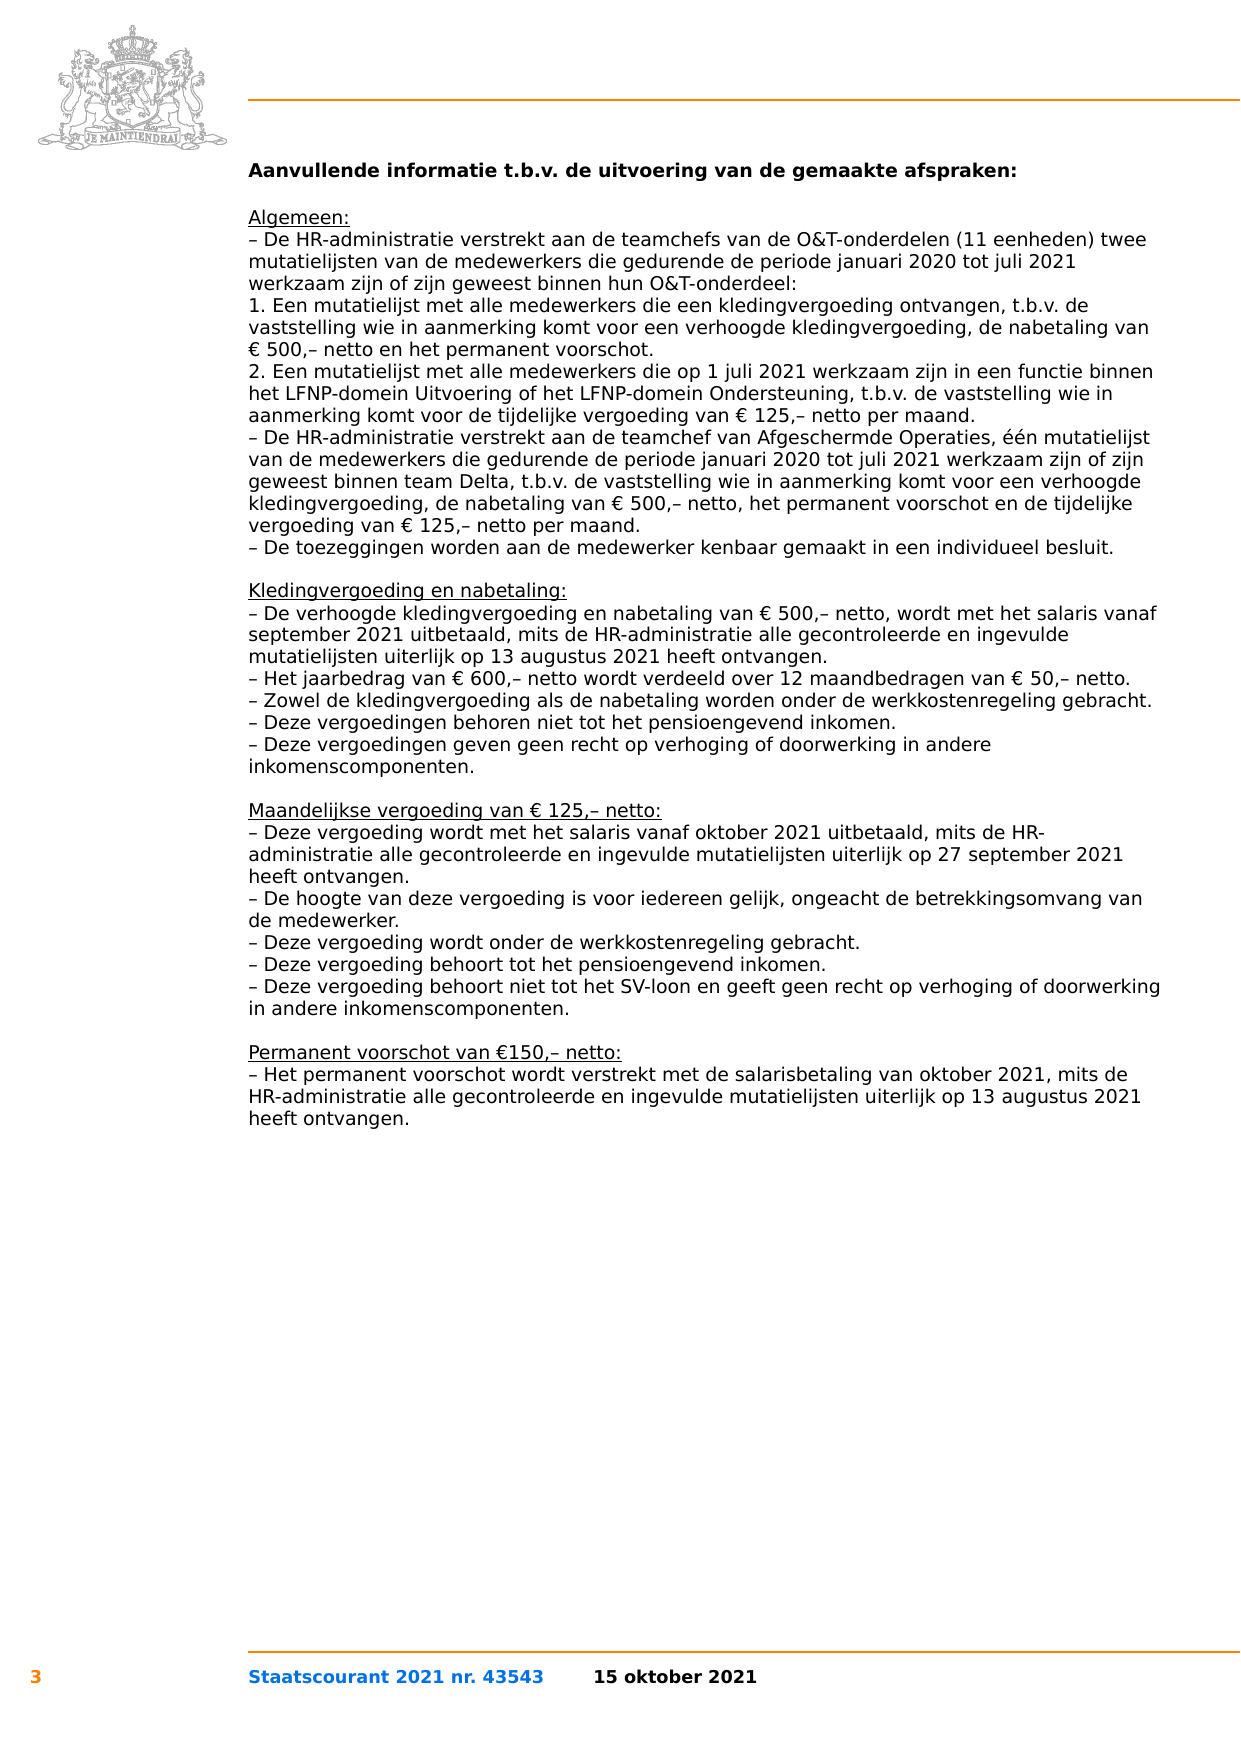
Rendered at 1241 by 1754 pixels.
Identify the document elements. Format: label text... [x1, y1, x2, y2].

subtitle Maandelijkse vergoeding van € 125,– netto: [248, 800, 1163, 822]
text 1. Een mutatielijst met alle medewerkers die een kledingvergoeding ontvangen, t.b.v. de vaststelling wie in aanmerking komt voor een verhoogde kledingvergoeding, de nabetaling van € 500,– netto en het permanent voorschot. [248, 295, 1163, 361]
picture [38, 25, 227, 150]
text – Het jaarbedrag van € 600,– netto wordt verdeeld over 12 maandbedragen van € 50,– netto. [248, 668, 1163, 690]
text – Het permanent voorschot wordt verstrekt met de salarisbetaling van oktober 2021, mits de HR-administratie alle gecontroleerde en ingevulde mutatielijsten uiterlijk op 13 augustus 2021 heeft ontvangen. [248, 1064, 1163, 1130]
text – Deze vergoeding wordt onder de werkkostenregeling gebracht. [248, 932, 1163, 954]
text – De verhoogde kledingvergoeding en nabetaling van € 500,– netto, wordt met het salaris vanaf september 2021 uitbetaald, mits de HR-administratie alle gecontroleerde en ingevulde mutatielijsten uiterlijk op 13 augustus 2021 heeft ontvangen. [248, 602, 1163, 668]
text – De hoogte van deze vergoeding is voor iedereen gelijk, ongeacht de betrekkingsomvang van de medewerker. [248, 888, 1163, 932]
text – Deze vergoedingen geven geen recht op verhoging of doorwerking in andere inkomenscomponenten. [248, 734, 1163, 778]
text – Deze vergoeding wordt met het salaris vanaf oktober 2021 uitbetaald, mits de HR-administratie alle gecontroleerde en ingevulde mutatielijsten uiterlijk op 27 september 2021 heeft ontvangen. [248, 822, 1163, 888]
subtitle Aanvullende informatie t.b.v. de uitvoering van de gemaakte afspraken: [248, 160, 1163, 182]
subtitle Algemeen: [248, 207, 1163, 229]
subtitle Kledingvergoeding en nabetaling: [248, 580, 1163, 602]
subtitle Permanent voorschot van €150,– netto: [248, 1042, 1163, 1064]
text – Deze vergoeding behoort niet tot het SV-loon en geeft geen recht op verhoging of doorwerking in andere inkomenscomponenten. [248, 976, 1163, 1020]
text – Zowel de kledingvergoeding als de nabetaling worden onder de werkkostenregeling gebracht. [248, 690, 1163, 712]
text 2. Een mutatielijst met alle medewerkers die op 1 juli 2021 werkzaam zijn in een functie binnen het LFNP-domein Uitvoering of het LFNP-domein Ondersteuning, t.b.v. de vaststelling wie in aanmerking komt voor de tijdelijke vergoeding van € 125,– netto per maand. [248, 361, 1163, 427]
text – De toezeggingen worden aan de medewerker kenbaar gemaakt in een individueel besluit. [248, 537, 1163, 558]
text – Deze vergoeding behoort tot het pensioengevend inkomen. [248, 954, 1163, 976]
text – Deze vergoedingen behoren niet tot het pensioengevend inkomen. [248, 712, 1163, 734]
text – De HR-administratie verstrekt aan de teamchefs van de O&T-onderdelen (11 eenheden) twee mutatielijsten van de medewerkers die gedurende de periode januari 2020 tot juli 2021 werkzaam zijn of zijn geweest binnen hun O&T-onderdeel: [248, 229, 1163, 295]
text – De HR-administratie verstrekt aan de teamchef van Afgeschermde Operaties, één mutatielijst van de medewerkers die gedurende de periode januari 2020 tot juli 2021 werkzaam zijn of zijn geweest binnen team Delta, t.b.v. de vaststelling wie in aanmerking komt voor een verhoogde kledingvergoeding, de nabetaling van € 500,– netto, het permanent voorschot en de tijdelijke vergoeding van € 125,– netto per maand. [248, 427, 1163, 537]
